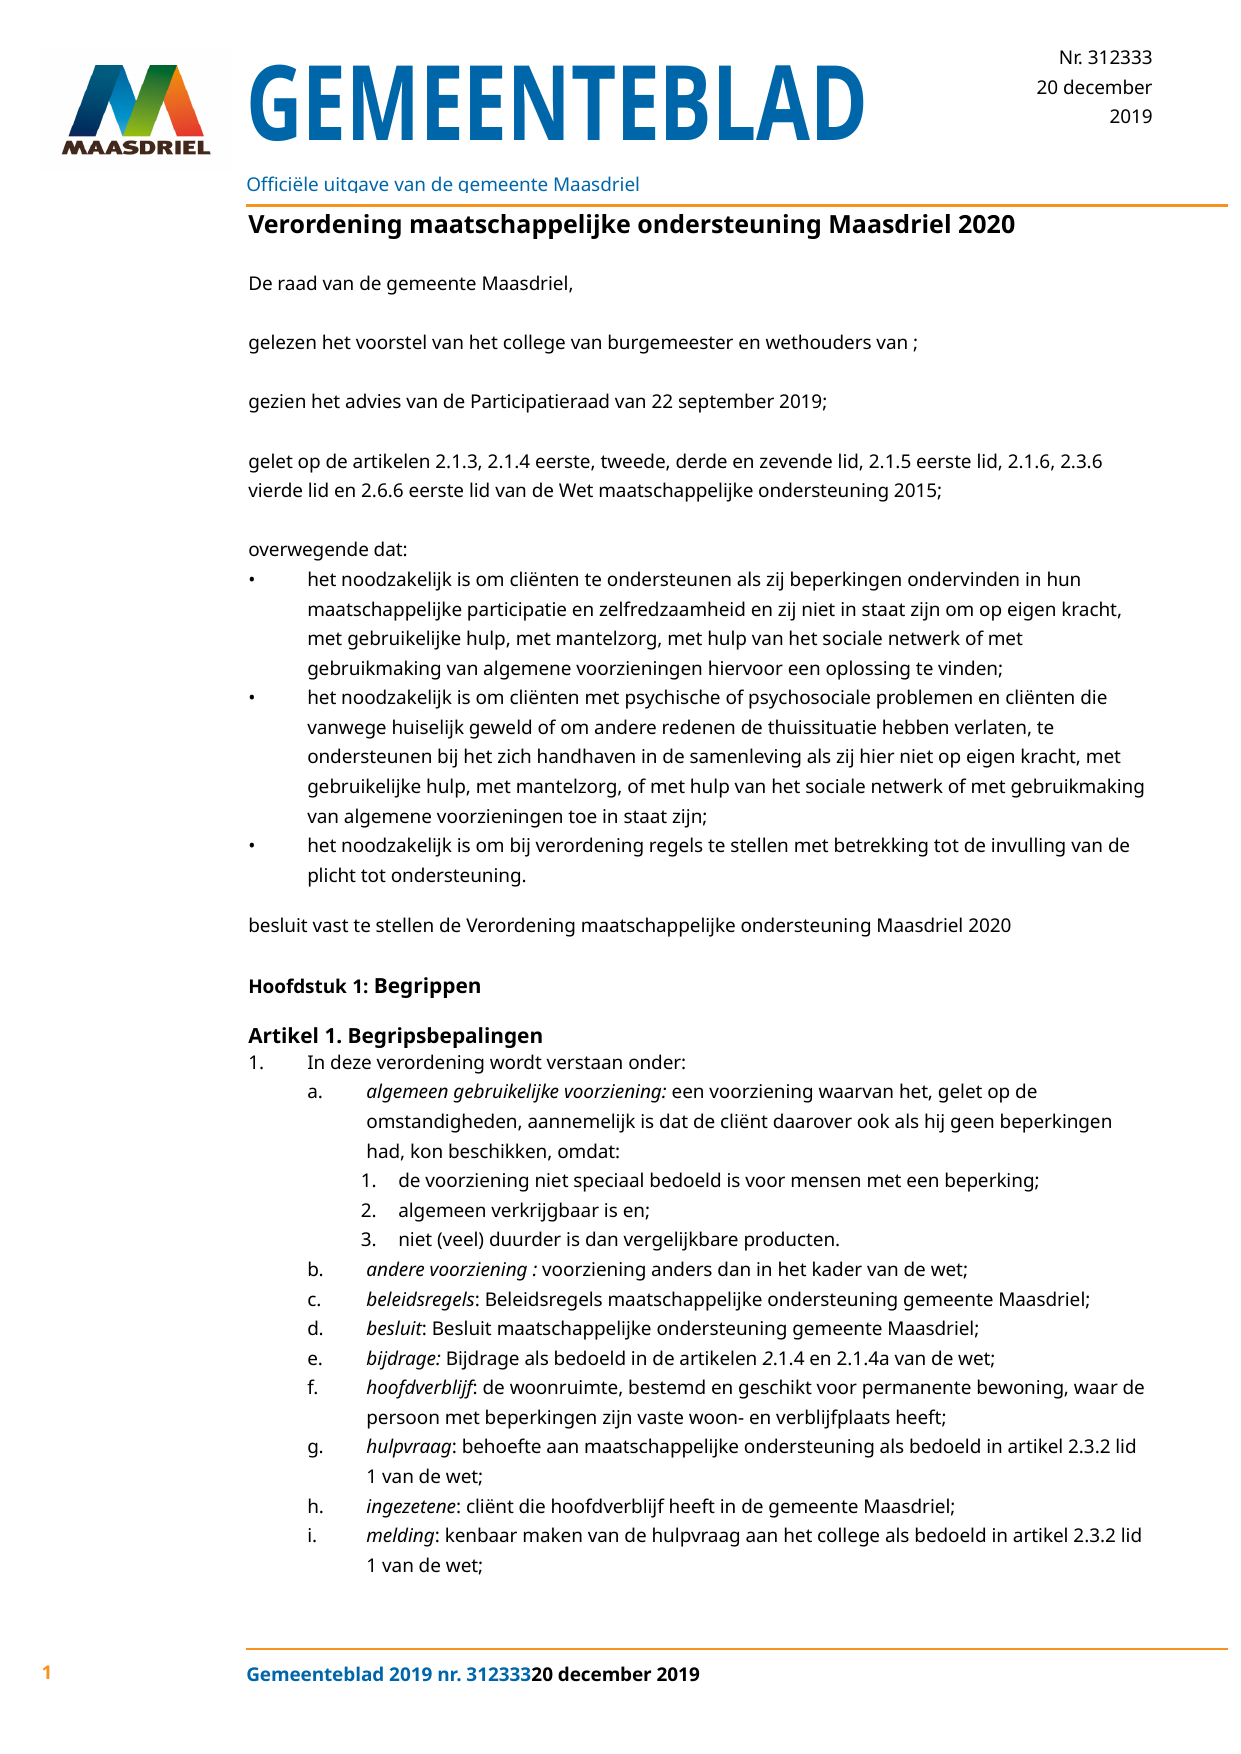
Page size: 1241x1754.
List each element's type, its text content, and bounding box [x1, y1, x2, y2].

list hulpvraag: behoefte aan maatschappelijke ondersteuning als bedoeld in artikel 2.3.2 lid 1 van de wet; [307, 1434, 1152, 1489]
list het noodzakelijk is om cliënten te ondersteunen als zij beperkingen ondervinden in hun maatschappelijke participatie en zelfredzaamheid en zij niet in staat zijn om op eigen kracht, met gebruikelijke hulp, met mantelzorg, met hulp van het sociale netwerk of met gebruikmaking van algemene voorzieningen hiervoor een oplossing te vinden; [248, 566, 1152, 681]
list bijdrage: Bijdrage als bedoeld in de artikelen 2.1.4 en 2.1.4a van de wet; [307, 1345, 1152, 1371]
list ingezetene: cliënt die hoofdverblijf heeft in de gemeente Maasdriel; [307, 1493, 1152, 1519]
list andere voorziening : voorziening anders dan in het kader van de wet; [307, 1256, 1152, 1282]
picture [41, 47, 231, 172]
text Verordening maatschappelijke ondersteuning Maasdriel 2020 [248, 207, 1152, 241]
list algemeen gebruikelijke voorziening: een voorziening waarvan het, gelet op de omstandigheden, aannemelijk is dat de cliënt daarover ook als hij geen beperkingen had, kon beschikken, omdat: [307, 1079, 1152, 1164]
list beleidsregels: Beleidsregels maatschappelijke ondersteuning gemeente Maasdriel; [307, 1286, 1152, 1312]
text Artikel 1. Begripsbepalingen [248, 1021, 1152, 1049]
list de voorziening niet speciaal bedoeld is voor mensen met een beperking; [361, 1167, 1152, 1193]
list niet (veel) duurder is dan vergelijkbare producten. [361, 1227, 1152, 1252]
text gelet op de artikelen 2.1.3, 2.1.4 eerste, tweede, derde en zevende lid, 2.1.5 eerste lid, 2.1.6, 2.3.6 vierde lid en 2.6.6 eerste lid van de Wet maatschappelijke ondersteuning 2015; [248, 448, 1152, 503]
text overwegende dat: [248, 537, 1152, 562]
text Hoofdstuk 1: Begrippen [248, 971, 1152, 1000]
list het noodzakelijk is om cliënten met psychische of psychosociale problemen en cliënten die vanwege huiselijk geweld of om andere redenen de thuissituatie hebben verlaten, te ondersteunen bij het zich handhaven in de samenleving als zij hier niet op eigen kracht, met gebruikelijke hulp, met mantelzorg, of met hulp van het sociale netwerk of met gebruikmaking van algemene voorzieningen toe in staat zijn; [248, 684, 1152, 828]
list algemeen verkrijgbaar is en; [361, 1197, 1152, 1223]
text besluit vast te stellen de Verordening maatschappelijke ondersteuning Maasdriel 2020 [248, 912, 1152, 938]
list het noodzakelijk is om bij verordening regels te stellen met betrekking tot de invulling van de plicht tot ondersteuning. [248, 832, 1152, 888]
list hoofdverblijf: de woonruimte, bestemd en geschikt voor permanente bewoning, waar de persoon met beperkingen zijn vaste woon- en verblijfplaats heeft; [307, 1374, 1152, 1430]
list In deze verordening wordt verstaan onder: [248, 1049, 1152, 1075]
text gezien het advies van de Participatieraad van 22 september 2019; [248, 389, 1152, 414]
text De raad van de gemeente Maasdriel, [248, 270, 1152, 296]
list melding: kenbaar maken van de hulpvraag aan het college als bedoeld in artikel 2.3.2 lid 1 van de wet; [307, 1522, 1152, 1578]
text gelezen het voorstel van het college van burgemeester en wethouders van ; [248, 329, 1152, 355]
list besluit: Besluit maatschappelijke ondersteuning gemeente Maasdriel; [307, 1315, 1152, 1341]
